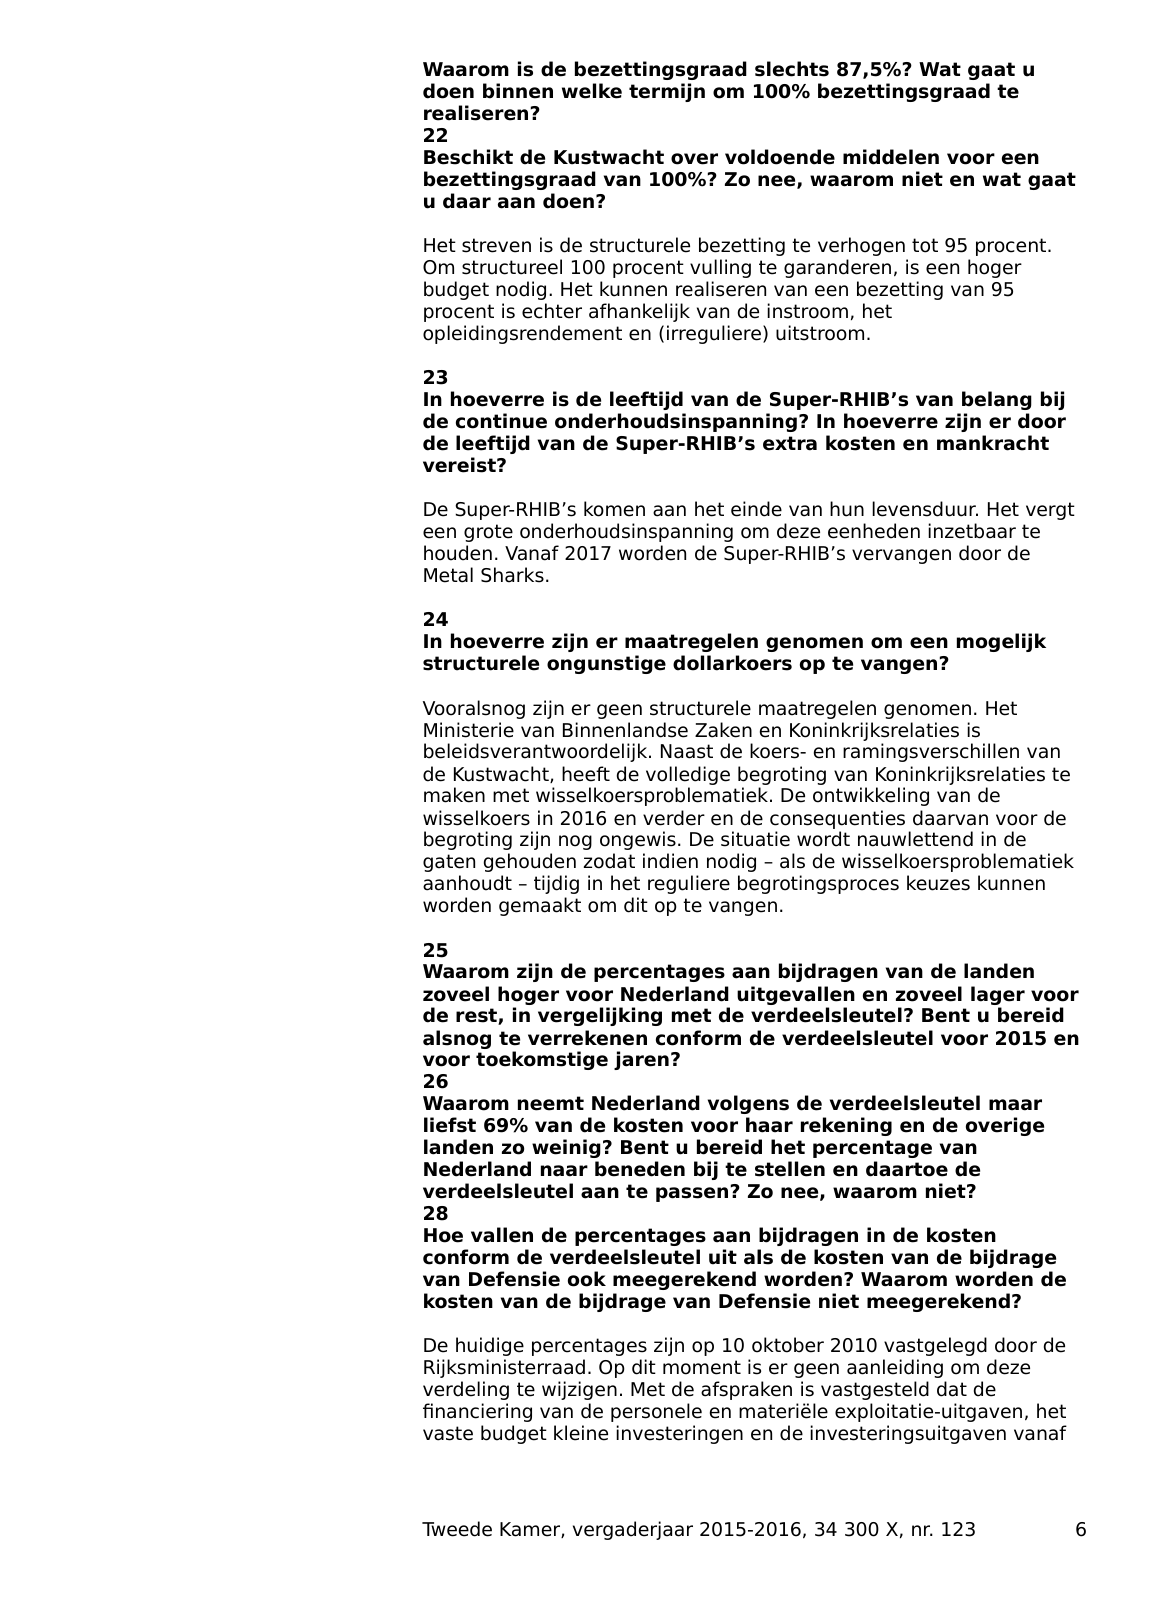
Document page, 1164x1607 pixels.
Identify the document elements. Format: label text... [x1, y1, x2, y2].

text 23 [422, 367, 1087, 389]
text 25 [422, 939, 1087, 961]
text Waarom zijn de percentages aan bijdragen van de landen zoveel hoger voor Nederland uitgevallen en zoveel lager voor de rest, in vergelijking met de verdeelsleutel? Bent u bereid alsnog te verrekenen conform de verdeelsleutel voor 2015 en voor toekomstige jaren? [422, 961, 1087, 1071]
text Vooralsnog zijn er geen structurele maatregelen genomen. Het Ministerie van Binnenlandse Zaken en Koninkrijksrelaties is beleidsverantwoordelijk. Naast de koers- en ramingsverschillen van de Kustwacht, heeft de volledige begroting van Koninkrijksrelaties te maken met wisselkoersproblematiek. De ontwikkeling van de wisselkoers in 2016 en verder en de consequenties daarvan voor de begroting zijn nog ongewis. De situatie wordt nauwlettend in de gaten gehouden zodat indien nodig – als de wisselkoersproblematiek aanhoudt – tijdig in het reguliere begrotingsproces keuzes kunnen worden gemaakt om dit op te vangen. [422, 697, 1087, 917]
text 22 [422, 125, 1087, 147]
text 24 [422, 609, 1087, 631]
text Beschikt de Kustwacht over voldoende middelen voor een bezettingsgraad van 100%? Zo nee, waarom niet en wat gaat u daar aan doen? [422, 147, 1087, 213]
text De huidige percentages zijn op 10 oktober 2010 vastgelegd door de Rijksministerraad. Op dit moment is er geen aanleiding om deze verdeling te wijzigen. Met de afspraken is vastgesteld dat de financiering van de personele en materiële exploitatie-uitgaven, het vaste budget kleine investeringen en de investeringsuitgaven vanaf [422, 1335, 1087, 1445]
text 28 [422, 1203, 1087, 1225]
text De Super-RHIB’s komen aan het einde van hun levensduur. Het vergt een grote onderhoudsinspanning om deze eenheden inzetbaar te houden. Vanaf 2017 worden de Super-RHIB’s vervangen door de Metal Sharks. [422, 499, 1087, 587]
text 26 [422, 1071, 1087, 1093]
text Hoe vallen de percentages aan bijdragen in de kosten conform de verdeelsleutel uit als de kosten van de bijdrage van Defensie ook meegerekend worden? Waarom worden de kosten van de bijdrage van Defensie niet meegerekend? [422, 1225, 1087, 1313]
text Waarom neemt Nederland volgens de verdeelsleutel maar liefst 69% van de kosten voor haar rekening en de overige landen zo weinig? Bent u bereid het percentage van Nederland naar beneden bij te stellen en daartoe de verdeelsleutel aan te passen? Zo nee, waarom niet? [422, 1093, 1087, 1203]
text In hoeverre is de leeftijd van de Super-RHIB’s van belang bij de continue onderhoudsinspanning? In hoeverre zijn er door de leeftijd van de Super-RHIB’s extra kosten en mankracht vereist? [422, 389, 1087, 477]
text Het streven is de structurele bezetting te verhogen tot 95 procent. Om structureel 100 procent vulling te garanderen, is een hoger budget nodig. Het kunnen realiseren van een bezetting van 95 procent is echter afhankelijk van de instroom, het opleidingsrendement en (irreguliere) uitstroom. [422, 235, 1087, 345]
text In hoeverre zijn er maatregelen genomen om een mogelijk structurele ongunstige dollarkoers op te vangen? [422, 631, 1087, 675]
text Waarom is de bezettingsgraad slechts 87,5%? Wat gaat u doen binnen welke termijn om 100% bezettingsgraad te realiseren? [422, 59, 1087, 125]
